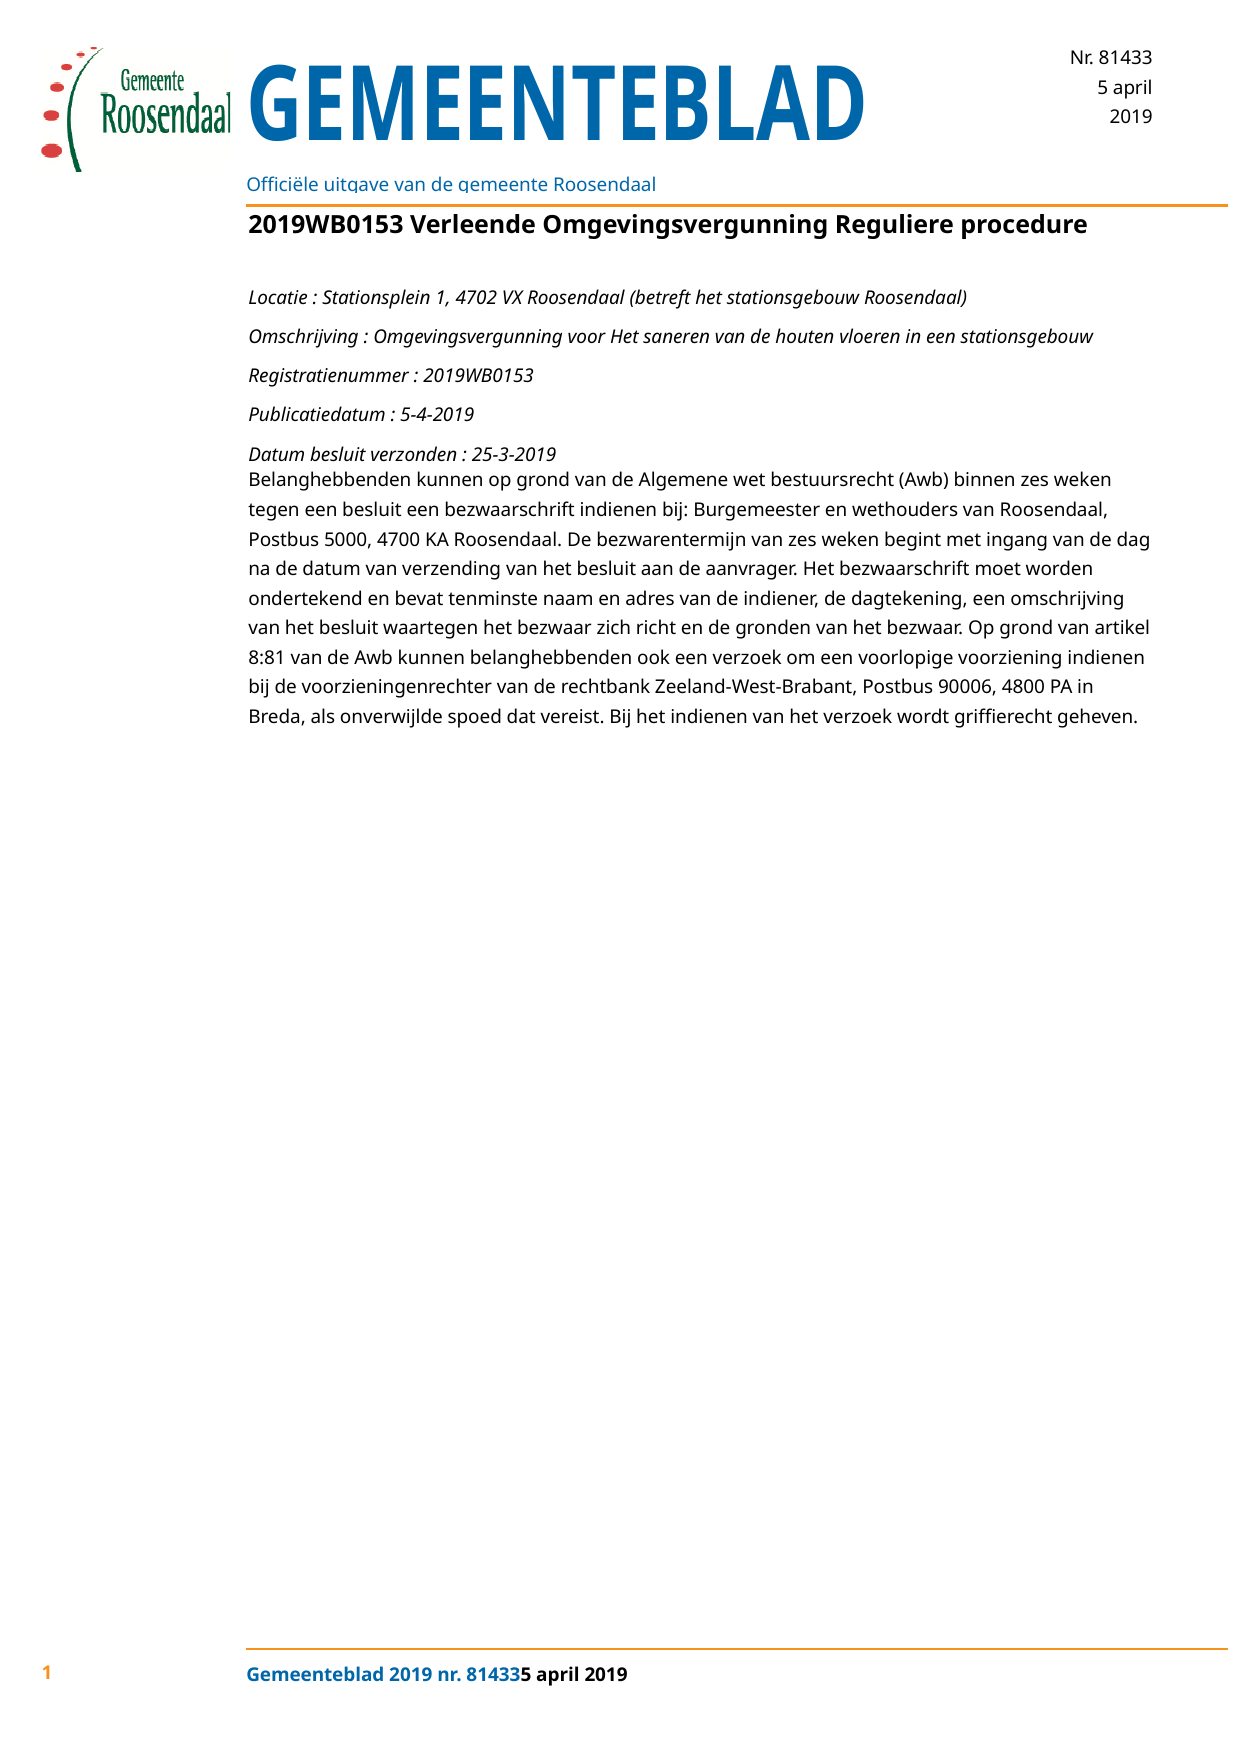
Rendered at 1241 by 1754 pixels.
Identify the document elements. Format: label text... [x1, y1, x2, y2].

text Registratienummer : 2019WB0153 [248, 362, 1152, 388]
picture [41, 47, 231, 172]
text Omschrijving : Omgevingsvergunning voor Het saneren van de houten vloeren in een stationsgebouw [248, 323, 1152, 349]
text 2019WB0153 Verleende Omgevingsvergunning Reguliere procedure [248, 207, 1152, 241]
text Belanghebbenden kunnen op grond van de Algemene wet bestuursrecht (Awb) binnen zes weken tegen een besluit een bezwaarschrift indienen bij: Burgemeester en wethouders van Roosendaal, Postbus 5000, 4700 KA Roosendaal. De bezwarentermijn van zes weken begint met ingang van de dag na de datum van verzending van het besluit aan de aanvrager. Het bezwaarschrift moet worden ondertekend en bevat tenminste naam en adres van de indiener, de dagtekening, een omschrijving van het besluit waartegen het bezwaar zich richt en de gronden van het bezwaar. Op grond van artikel 8:81 van de Awb kunnen belanghebbenden ook een verzoek om een voorlopige voorziening indienen bij de voorzieningenrechter van de rechtbank Zeeland-West-Brabant, Postbus 90006, 4800 PA in Breda, als onverwijlde spoed dat vereist. Bij het indienen van het verzoek wordt griffierecht geheven. [248, 467, 1152, 729]
text Locatie : Stationsplein 1, 4702 VX Roosendaal (betreft het stationsgebouw Roosendaal) [248, 284, 1152, 309]
text Datum besluit verzonden : 25-3-2019 [248, 441, 1152, 467]
text Publicatiedatum : 5-4-2019 [248, 402, 1152, 427]
